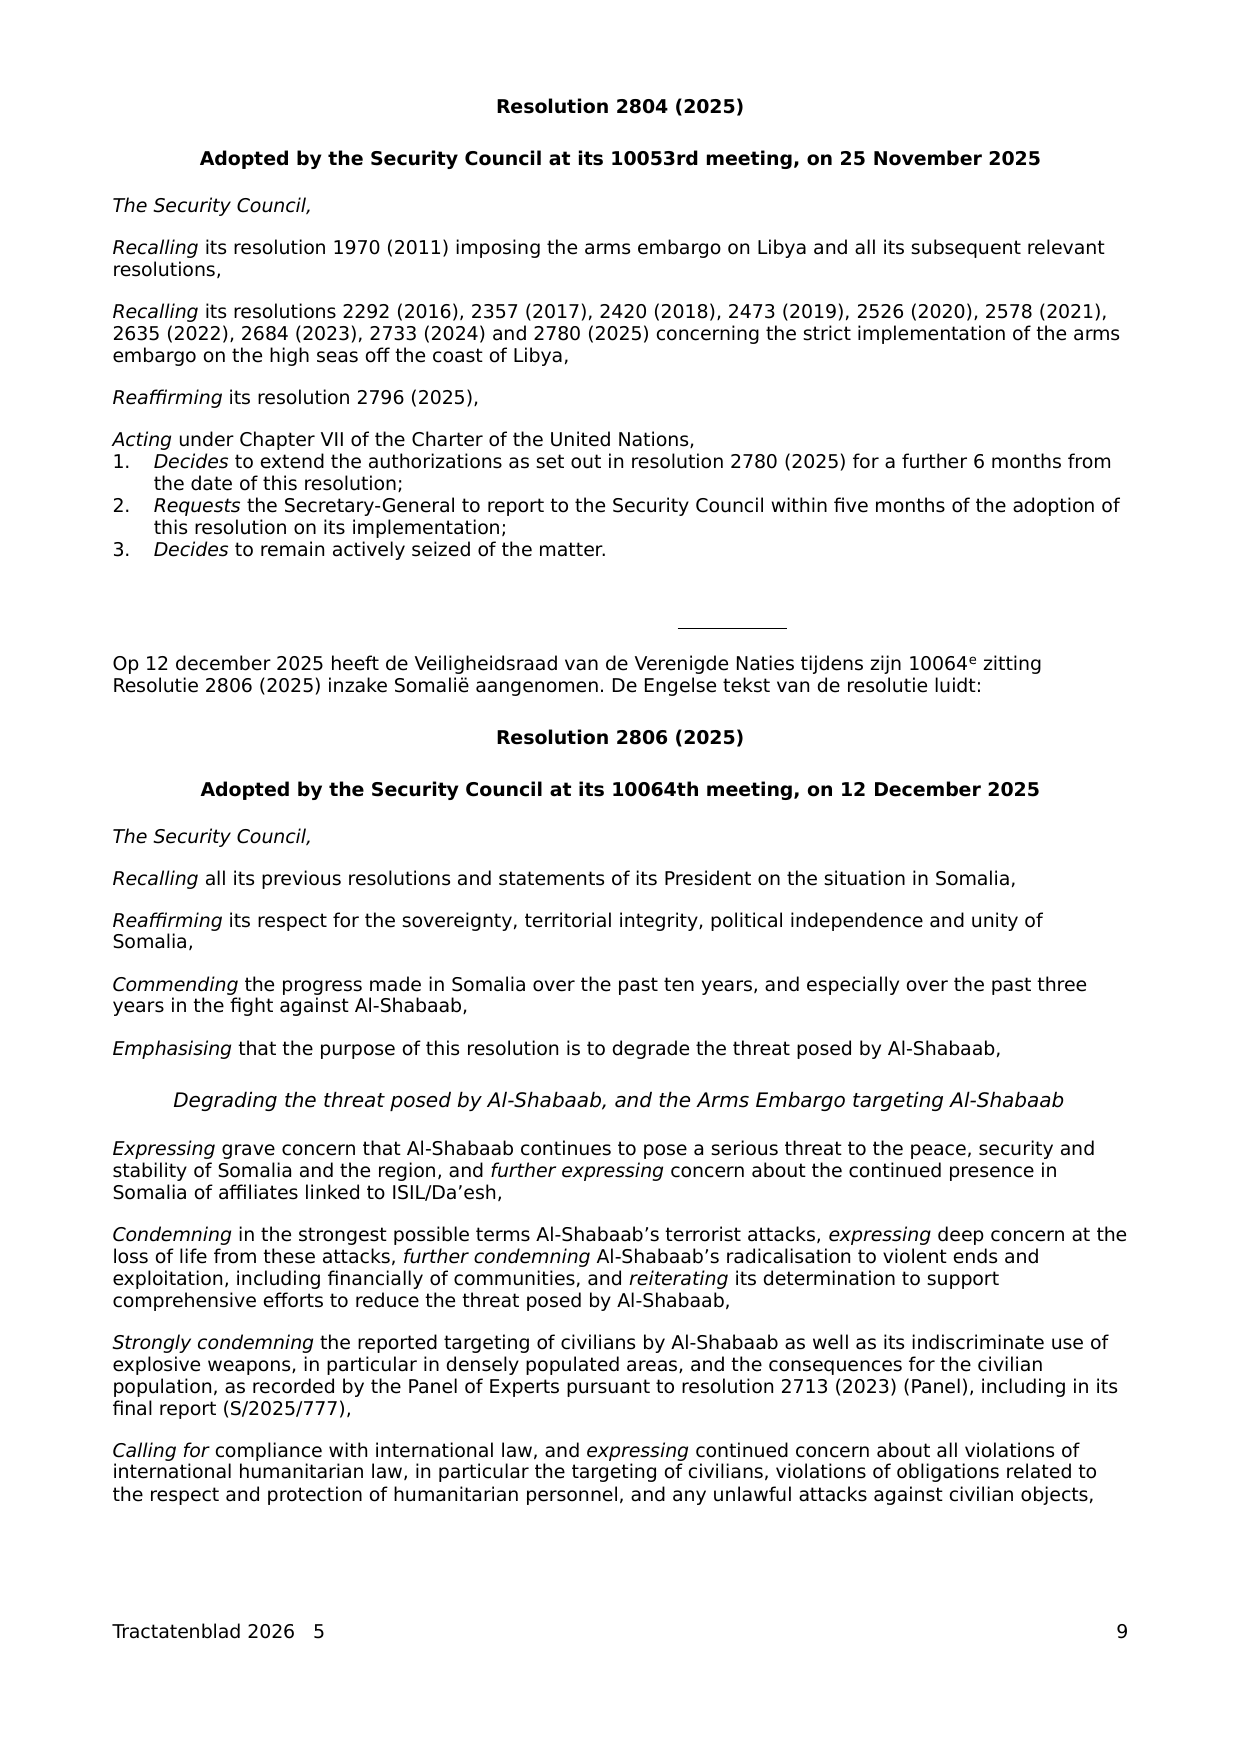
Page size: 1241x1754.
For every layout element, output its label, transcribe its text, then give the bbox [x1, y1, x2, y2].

subtitle Adopted by the Security Council at its 10053rd meeting, on 25 November 2025 [112, 148, 1128, 170]
text The Security Council, [112, 195, 1128, 217]
text 3. Decides to remain actively seized of the matter. [112, 539, 1128, 561]
subtitle Resolution 2806 (2025) [112, 727, 1128, 748]
subtitle Adopted by the Security Council at its 10064th meeting, on 12 December 2025 [112, 778, 1128, 801]
text Op 12 december 2025 heeft de Veiligheidsraad van de Verenigde Naties tijdens zijn 10064e zitting Resolutie 2806 (2025) inzake Somalië aangenomen. De Engelse tekst van de resolutie luidt: [112, 653, 1128, 697]
text Recalling its resolution 1970 (2011) imposing the arms embargo on Libya and all its subsequent relevant resolutions, [112, 237, 1128, 281]
text Commending the progress made in Somalia over the past ten years, and especially over the past three years in the fight against Al-Shabaab, [112, 973, 1128, 1017]
text 2. Requests the Secretary-General to report to the Security Council within five months of the adoption of this resolution on its implementation; [112, 495, 1128, 539]
text 1. Decides to extend the authorizations as set out in resolution 2780 (2025) for a further 6 months from the date of this resolution; [112, 451, 1128, 495]
subtitle Resolution 2804 (2025) [112, 96, 1128, 118]
text The Security Council, [112, 826, 1128, 847]
text Emphasising that the purpose of this resolution is to degrade the threat posed by Al-Shabaab, [112, 1037, 1128, 1059]
text Acting under Chapter VII of the Charter of the United Nations, [112, 429, 1128, 451]
text Reaffirming its resolution 2796 (2025), [112, 387, 1128, 409]
text Condemning in the strongest possible terms Al-Shabaab’s terrorist attacks, expressing deep concern at the loss of life from these attacks, further condemning Al-Shabaab’s radicalisation to violent ends and exploitation, including financially of communities, and reiterating its determination to support comprehensive efforts to reduce the threat posed by Al-Shabaab, [112, 1224, 1128, 1312]
text Reaffirming its respect for the sovereignty, territorial integrity, political independence and unity of Somalia, [112, 909, 1128, 953]
text Recalling its resolutions 2292 (2016), 2357 (2017), 2420 (2018), 2473 (2019), 2526 (2020), 2578 (2021), 2635 (2022), 2684 (2023), 2733 (2024) and 2780 (2025) concerning the strict implementation of the arms embargo on the high seas off the coast of Libya, [112, 301, 1128, 367]
text Strongly condemning the reported targeting of civilians by Al-Shabaab as well as its indiscriminate use of explosive weapons, in particular in densely populated areas, and the consequences for the civilian population, as recorded by the Panel of Experts pursuant to resolution 2713 (2023) (Panel), including in its final report (S/2025/777), [112, 1332, 1128, 1419]
text Calling for compliance with international law, and expressing continued concern about all violations of international humanitarian law, in particular the targeting of civilians, violations of obligations related to the respect and protection of humanitarian personnel, and any unlawful attacks against civilian objects, [112, 1439, 1128, 1505]
text Expressing grave concern that Al-Shabaab continues to pose a serious threat to the peace, security and stability of Somalia and the region, and further expressing concern about the continued presence in Somalia of affiliates linked to ISIL/Da’esh, [112, 1138, 1128, 1204]
subtitle Degrading the threat posed by Al-Shabaab, and the Arms Embargo targeting Al-Shabaab [112, 1089, 1128, 1113]
text Recalling all its previous resolutions and statements of its President on the situation in Somalia, [112, 867, 1128, 889]
